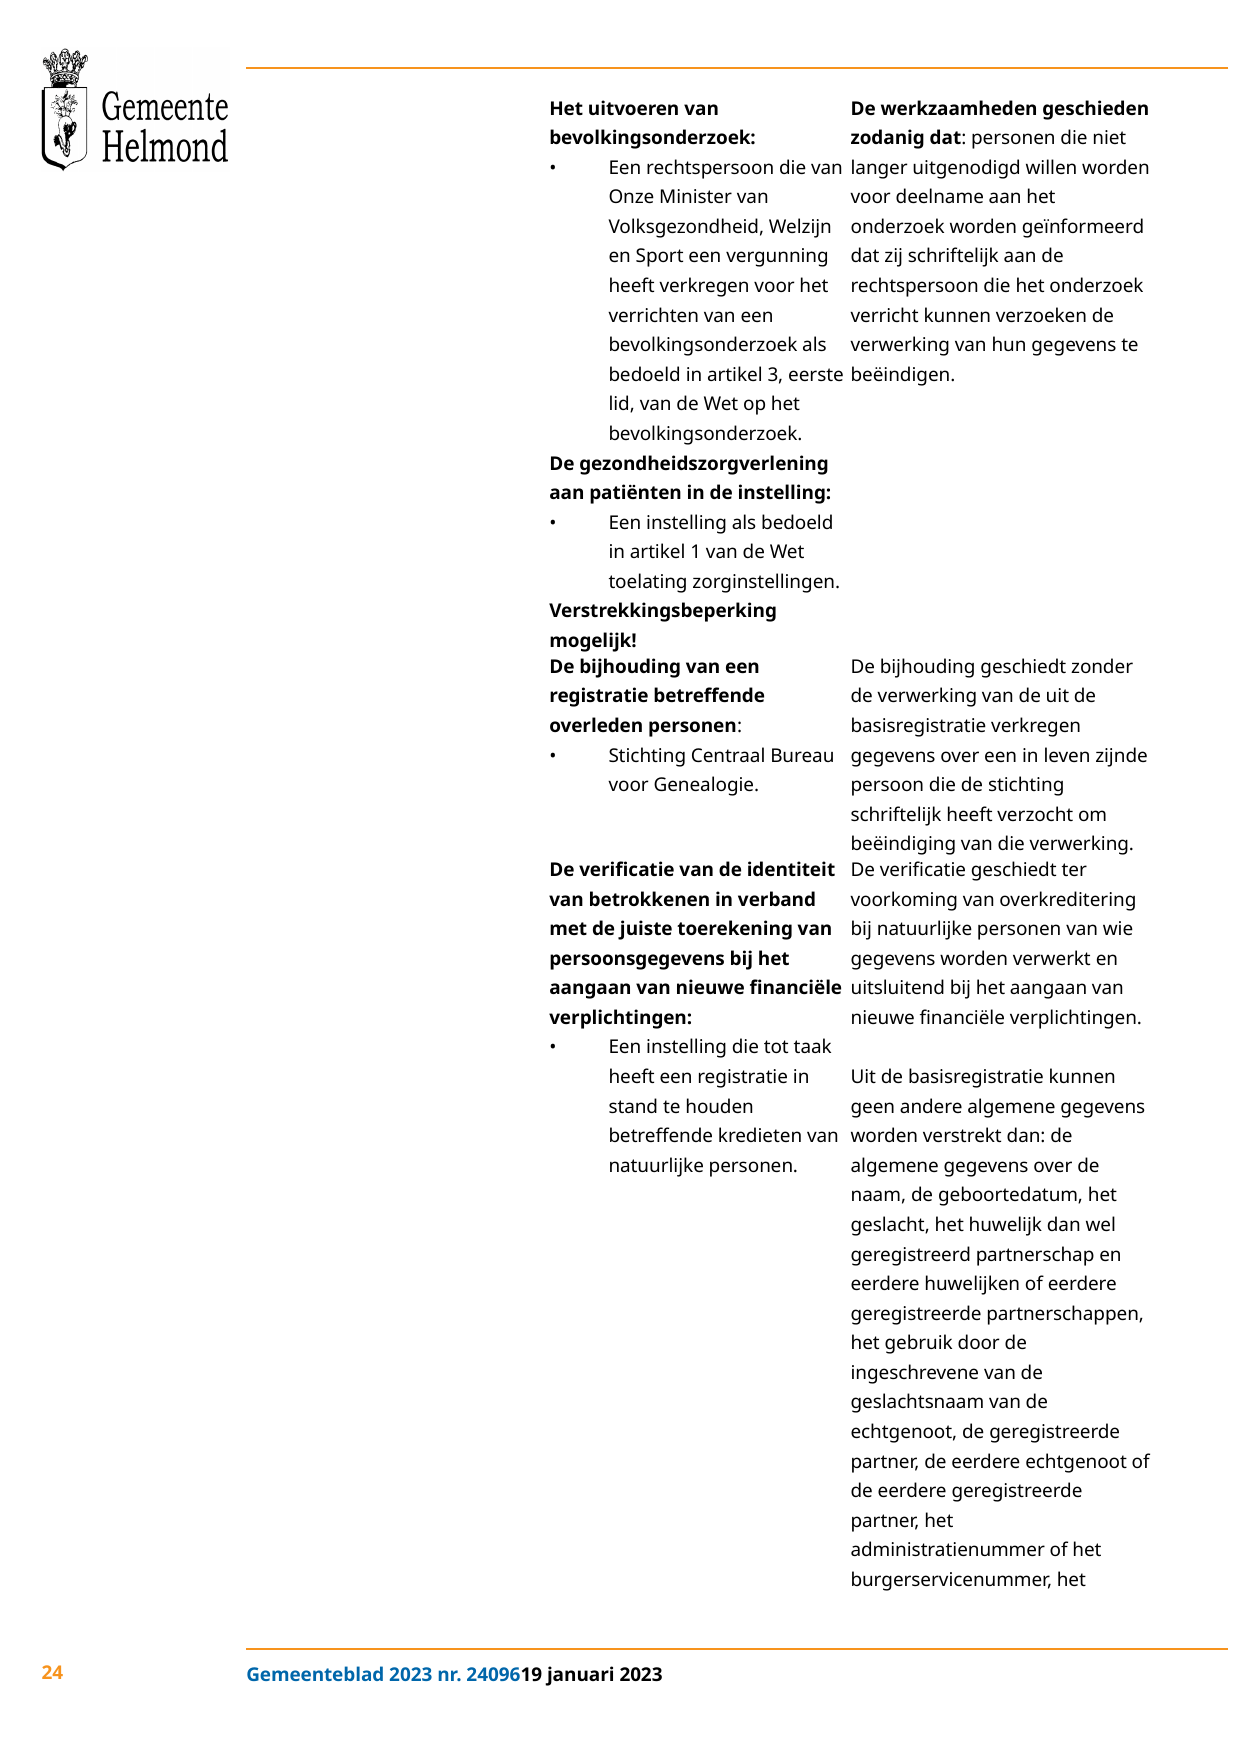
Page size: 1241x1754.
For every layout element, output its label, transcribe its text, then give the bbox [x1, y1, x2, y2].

table_cell [248, 95, 549, 653]
table_cell De bijhouding geschiedt zonder de verwerking van de uit de basisregistratie verkregen gegevens over een in leven zijnde persoon die de stichting schriftelijk heeft verzocht om beëindiging van die verwerking. [850, 653, 1152, 856]
table_cell Het uitvoeren van bevolkingsonderzoek: Een rechtspersoon die van Onze Minister van Volksgezondheid, Welzijn en Sport een vergunning heeft verkregen voor het verrichten van een bevolkingsonderzoek als bedoeld in artikel 3, eerste lid, van de Wet op het bevolkingsonderzoek. De gezondheidszorgverlening aan patiënten in de instelling: Een instelling als bedoeld in artikel 1 van de Wet toelating zorginstellingen. Verstrekkingsbeperking mogelijk! [549, 95, 850, 653]
table_cell [248, 653, 549, 856]
table_cell De werkzaamheden geschieden zodanig dat: personen die niet langer uitgenodigd willen worden voor deelname aan het onderzoek worden geïnformeerd dat zij schriftelijk aan de rechtspersoon die het onderzoek verricht kunnen verzoeken de verwerking van hun gegevens te beëindigen. [850, 95, 1152, 653]
table_cell De verificatie geschiedt ter voorkoming van overkreditering bij natuurlijke personen van wie gegevens worden verwerkt en uitsluitend bij het aangaan van nieuwe financiële verplichtingen. Uit de basisregistratie kunnen geen andere algemene gegevens worden verstrekt dan: de algemene gegevens over de naam, de geboortedatum, het geslacht, het huwelijk dan wel geregistreerd partnerschap en eerdere huwelijken of eerdere geregistreerde partnerschappen, het gebruik door de ingeschrevene van de geslachtsnaam van de echtgenoot, de geregistreerde partner, de eerdere echtgenoot of de eerdere geregistreerde partner, het administratienummer of het burgerservicenummer, het [850, 856, 1152, 1592]
table_cell De bijhouding van een registratie betreffende overleden personen: Stichting Centraal Bureau voor Genealogie. [549, 653, 850, 856]
table_cell De verificatie van de identiteit van betrokkenen in verband met de juiste toerekening van persoonsgegevens bij het aangaan van nieuwe financiële verplichtingen: Een instelling die tot taak heeft een registratie in stand te houden betreffende kredieten van natuurlijke personen. [549, 856, 850, 1592]
table_cell [248, 856, 549, 1592]
picture [41, 47, 231, 172]
